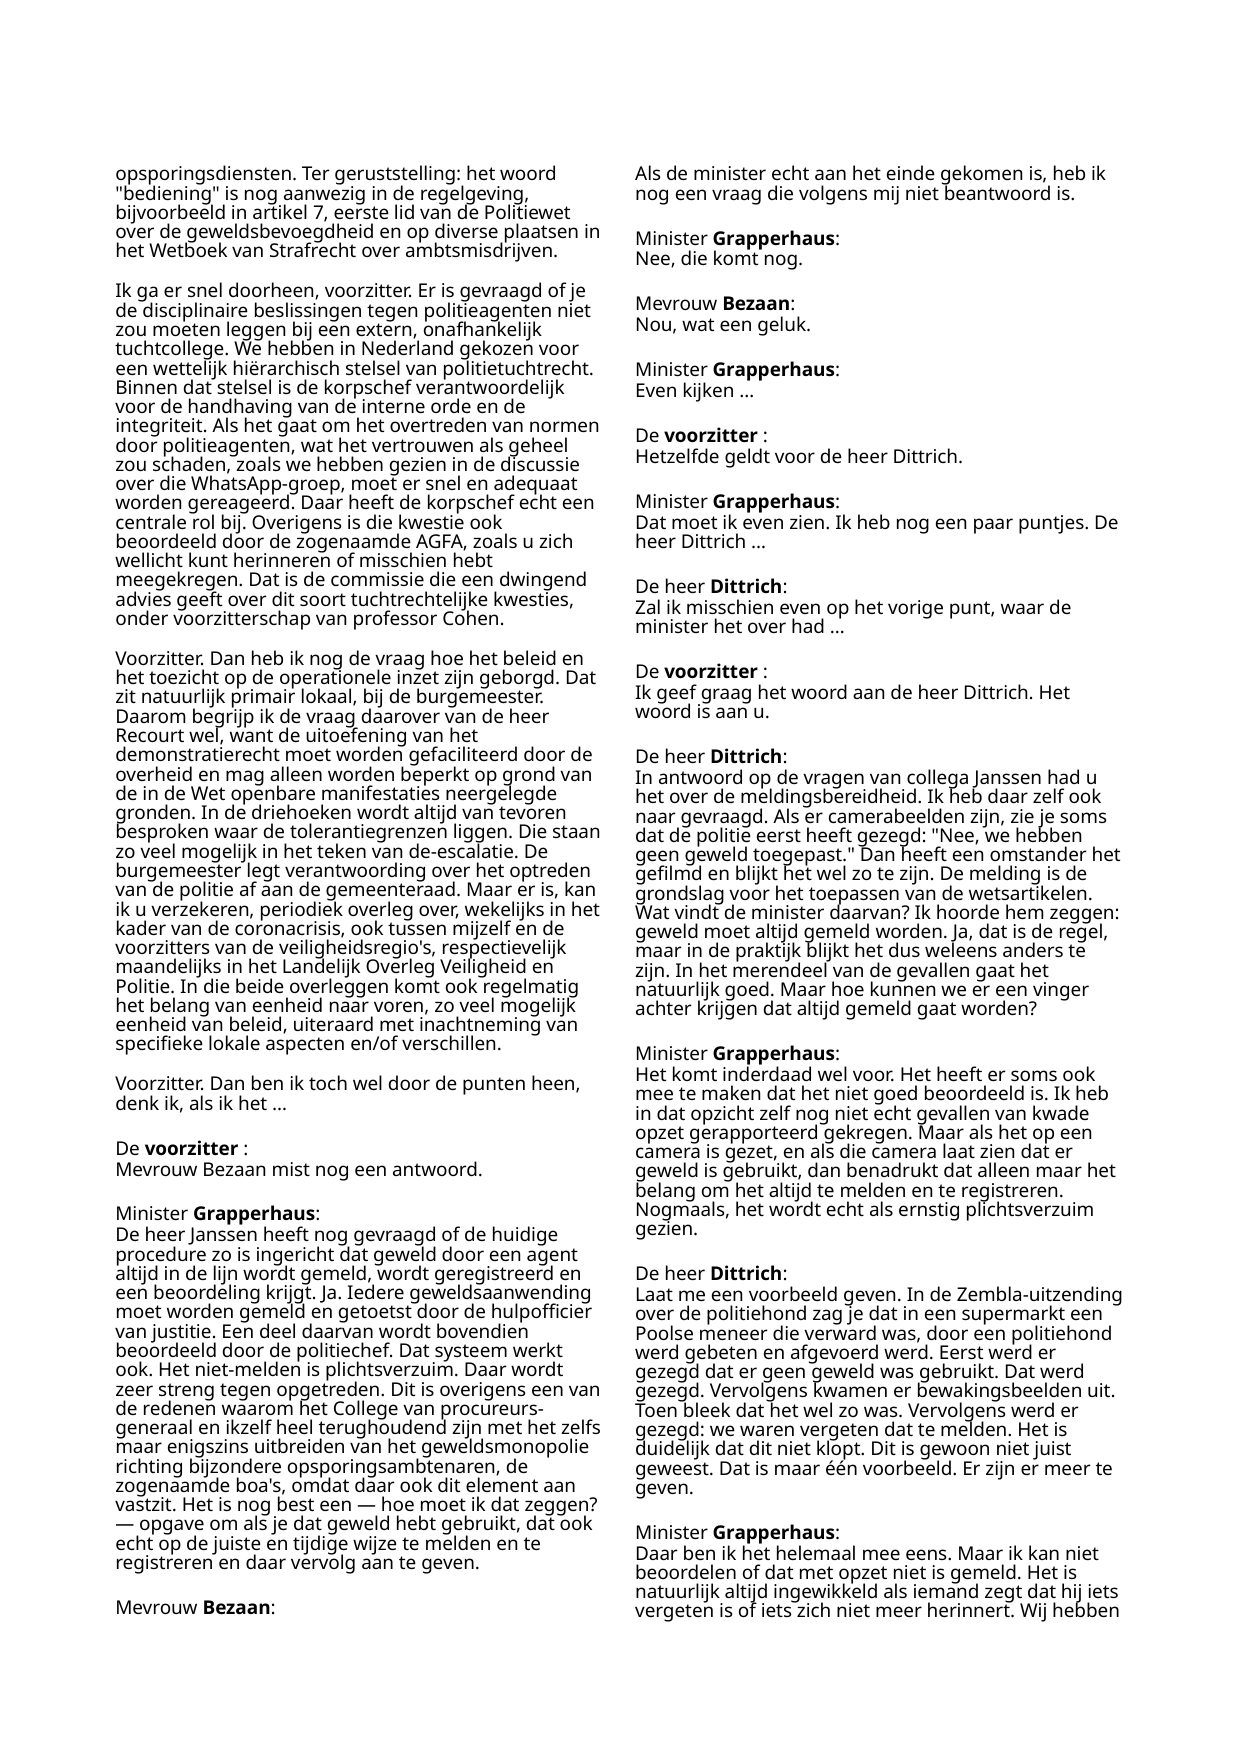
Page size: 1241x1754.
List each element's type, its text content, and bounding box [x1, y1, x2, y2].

text Voorzitter. Dan heb ik nog de vraag hoe het beleid en het toezicht op de operationele inzet zijn geborgd. Dat zit natuurlijk primair lokaal, bij de burgemeester. Daarom begrijp ik de vraag daarover van de heer Recourt wel, want de uitoefening van het demonstratierecht moet worden gefaciliteerd door de overheid en mag alleen worden beperkt op grond van de in de Wet openbare manifestaties neergelegde gronden. In de driehoeken wordt altijd van tevoren besproken waar de tolerantiegrenzen liggen. Die staan zo veel mogelijk in het teken van de-escalatie. De burgemeester legt verantwoording over het optreden van de politie af aan de gemeenteraad. Maar er is, kan ik u verzekeren, periodiek overleg over, wekelijks in het kader van de coronacrisis, ook tussen mijzelf en de voorzitters van de veiligheidsregio's, respectievelijk maandelijks in het Landelijk Overleg Veiligheid en Politie. In die beide overleggen komt ook regelmatig het belang van eenheid naar voren, zo veel mogelijk eenheid van beleid, uiteraard met inachtneming van specifieke lokale aspecten en/of verschillen. [115, 650, 605, 1055]
text Hetzelfde geldt voor de heer Dittrich. [635, 448, 1125, 467]
text Minister Grapperhaus: [115, 1201, 605, 1226]
text De voorzitter : [635, 658, 1125, 684]
text Nee, die komt nog. [635, 250, 1125, 270]
text De voorzitter : [635, 422, 1125, 448]
text Even kijken … [635, 382, 1125, 401]
text De voorzitter : [115, 1135, 605, 1161]
text Ik geef graag het woord aan de heer Dittrich. Het woord is aan u. [635, 684, 1125, 722]
text Het komt inderdaad wel voor. Het heeft er soms ook mee te maken dat het niet goed beoordeeld is. Ik heb in dat opzicht zelf nog niet echt gevallen van kwade opzet gerapporteerd gekregen. Maar als het op een camera is gezet, en als die camera laat zien dat er geweld is gebruikt, dan benadrukt dat alleen maar het belang om het altijd te melden en te registreren. Nogmaals, het wordt echt als ernstig plichtsverzuim gezien. [635, 1066, 1125, 1239]
text Minister Grapperhaus: [635, 356, 1125, 382]
text Voorzitter. Dan ben ik toch wel door de punten heen, denk ik, als ik het … [115, 1075, 605, 1114]
text Mevrouw Bezaan: [635, 291, 1125, 316]
text Minister Grapperhaus: [635, 488, 1125, 514]
text De heer Dittrich: [635, 743, 1125, 769]
text Mevrouw Bezaan: [115, 1594, 605, 1620]
text Minister Grapperhaus: [635, 225, 1125, 250]
text Als de minister echt aan het einde gekomen is, heb ik nog een vraag die volgens mij niet beantwoord is. [635, 165, 1125, 204]
text Zal ik misschien even op het vorige punt, waar de minister het over had … [635, 599, 1125, 637]
text De heer Janssen heeft nog gevraagd of de huidige procedure zo is ingericht dat geweld door een agent altijd in de lijn wordt gemeld, wordt geregistreerd en een beoordeling krijgt. Ja. Iedere geweldsaanwending moet worden gemeld en getoetst door de hulpofficier van justitie. Een deel daarvan wordt bovendien beoordeeld door de politiechef. Dat systeem werkt ook. Het niet-melden is plichtsverzuim. Daar wordt zeer streng tegen opgetreden. Dit is overigens een van de redenen waarom het College van procureurs-generaal en ikzelf heel terughoudend zijn met het zelfs maar enigszins uitbreiden van het geweldsmonopolie richting bijzondere opsporingsambtenaren, de zogenaamde boa's, omdat daar ook dit element aan vastzit. Het is nog best een — hoe moet ik dat zeggen? — opgave om als je dat geweld hebt gebruikt, dat ook echt op de juiste en tijdige wijze te melden en te registreren en daar vervolg aan te geven. [115, 1226, 605, 1573]
text Mevrouw Bezaan mist nog een antwoord. [115, 1161, 605, 1180]
text Dat moet ik even zien. Ik heb nog een paar puntjes. De heer Dittrich … [635, 514, 1125, 552]
text Minister Grapperhaus: [635, 1519, 1125, 1545]
text Nou, wat een geluk. [635, 316, 1125, 336]
text In antwoord op de vragen van collega Janssen had u het over de meldingsbereidheid. Ik heb daar zelf ook naar gevraagd. Als er camerabeelden zijn, zie je soms dat de politie eerst heeft gezegd: "Nee, we hebben geen geweld toegepast." Dan heeft een omstander het gefilmd en blijkt het wel zo te zijn. De melding is de grondslag voor het toepassen van de wetsartikelen. Wat vindt de minister daarvan? Ik hoorde hem zeggen: geweld moet altijd gemeld worden. Ja, dat is de regel, maar in de praktijk blijkt het dus weleens anders te zijn. In het merendeel van de gevallen gaat het natuurlijk goed. Maar hoe kunnen we er een vinger achter krijgen dat altijd gemeld gaat worden? [635, 769, 1125, 1019]
text De heer Dittrich: [635, 573, 1125, 599]
text Minister Grapperhaus: [635, 1040, 1125, 1066]
text Daar ben ik het helemaal mee eens. Maar ik kan niet beoordelen of dat met opzet niet is gemeld. Het is natuurlijk altijd ingewikkeld als iemand zegt dat hij iets vergeten is of iets zich niet meer herinnert. Wij hebben [635, 1545, 1125, 1622]
text De heer Dittrich: [635, 1260, 1125, 1286]
text Laat me een voorbeeld geven. In de Zembla-uitzending over de politiehond zag je dat in een supermarkt een Poolse meneer die verward was, door een politiehond werd gebeten en afgevoerd werd. Eerst werd er gezegd dat er geen geweld was gebruikt. Dat werd gezegd. Vervolgens kwamen er bewakingsbeelden uit. Toen bleek dat het wel zo was. Vervolgens werd er gezegd: we waren vergeten dat te melden. Het is duidelijk dat dit niet klopt. Dit is gewoon niet juist geweest. Dat is maar één voorbeeld. Er zijn er meer te geven. [635, 1286, 1125, 1498]
text opsporingsdiensten. Ter geruststelling: het woord "bediening" is nog aanwezig in de regelgeving, bijvoorbeeld in artikel 7, eerste lid van de Politiewet over de geweldsbevoegdheid en op diverse plaatsen in het Wetboek van Strafrecht over ambtsmisdrijven. [115, 165, 605, 262]
text Ik ga er snel doorheen, voorzitter. Er is gevraagd of je de disciplinaire beslissingen tegen politieagenten niet zou moeten leggen bij een extern, onafhankelijk tuchtcollege. We hebben in Nederland gekozen voor een wettelijk hiërarchisch stelsel van politietuchtrecht. Binnen dat stelsel is de korpschef verantwoordelijk voor de handhaving van de interne orde en de integriteit. Als het gaat om het overtreden van normen door politieagenten, wat het vertrouwen als geheel zou schaden, zoals we hebben gezien in de discussie over die WhatsApp-groep, moet er snel en adequaat worden gereageerd. Daar heeft de korpschef echt een centrale rol bij. Overigens is die kwestie ook beoordeeld door de zogenaamde AGFA, zoals u zich wellicht kunt herinneren of misschien hebt meegekregen. Dat is de commissie die een dwingend advies geeft over dit soort tuchtrechtelijke kwesties, onder voorzitterschap van professor Cohen. [115, 282, 605, 629]
